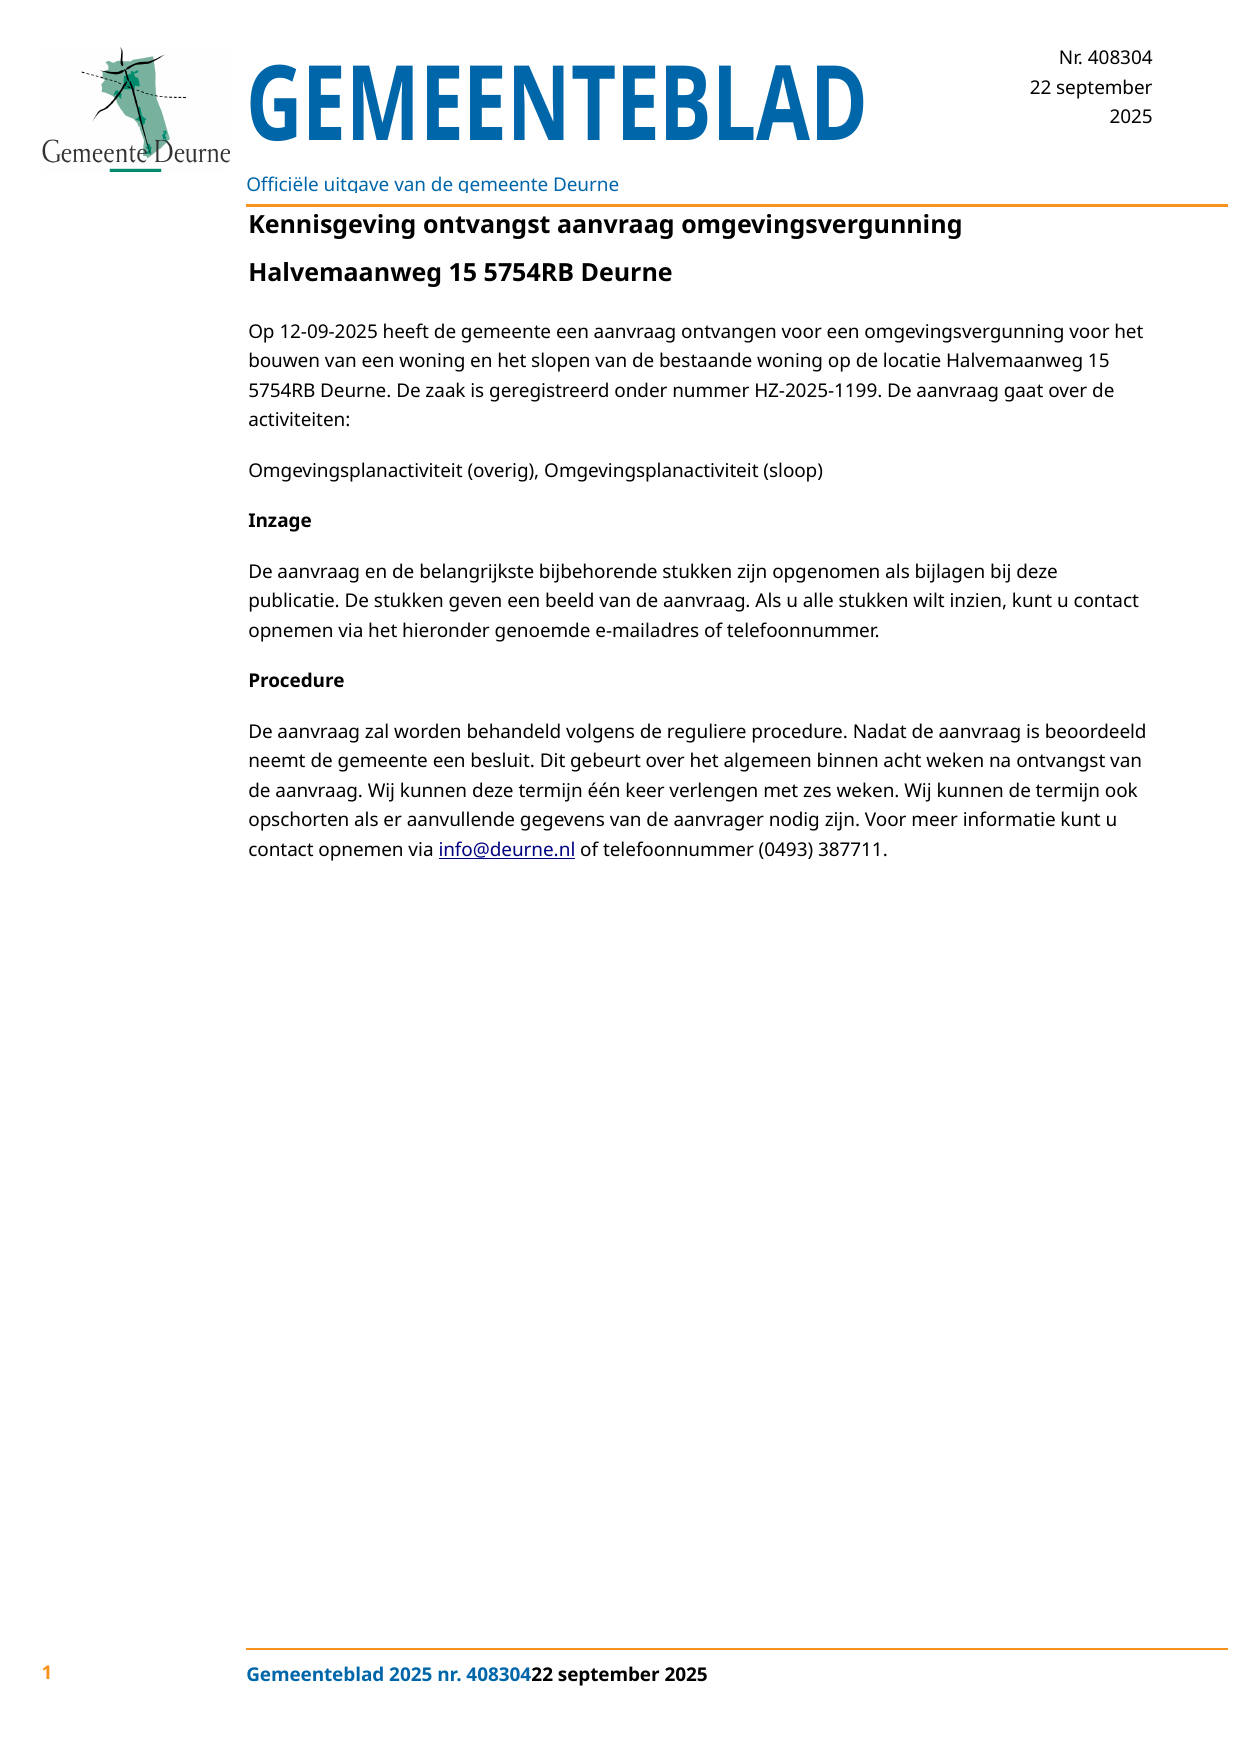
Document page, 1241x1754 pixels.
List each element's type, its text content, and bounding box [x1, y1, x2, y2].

text Procedure [248, 667, 1152, 693]
text Inzage [248, 507, 1152, 533]
picture [41, 47, 231, 172]
text Omgevingsplanactiviteit (overig), Omgevingsplanactiviteit (sloop) [248, 457, 1152, 483]
text Op 12-09-2025 heeft de gemeente een aanvraag ontvangen voor een omgevingsvergunning voor het bouwen van een woning en het slopen van de bestaande woning op de locatie Halvemaanweg 15 5754RB Deurne. De zaak is geregistreerd onder nummer HZ-2025-1199. De aanvraag gaat over de activiteiten: [248, 318, 1152, 432]
text De aanvraag zal worden behandeld volgens de reguliere procedure. Nadat de aanvraag is beoordeeld neemt de gemeente een besluit. Dit gebeurt over het algemeen binnen acht weken na ontvangst van de aanvraag. Wij kunnen deze termijn één keer verlengen met zes weken. Wij kunnen de termijn ook opschorten als er aanvullende gegevens van de aanvrager nodig zijn. Voor meer informatie kunt u contact opnemen via info@deurne.nl of telefoonnummer (0493) 387711. [248, 718, 1152, 862]
text Kennisgeving ontvangst aanvraag omgevingsvergunning Halvemaanweg 15 5754RB Deurne [248, 207, 1152, 288]
text De aanvraag en de belangrijkste bijbehorende stukken zijn opgenomen als bijlagen bij deze publicatie. De stukken geven een beeld van de aanvraag. Als u alle stukken wilt inzien, kunt u contact opnemen via het hieronder genoemde e-mailadres of telefoonnummer. [248, 558, 1152, 643]
